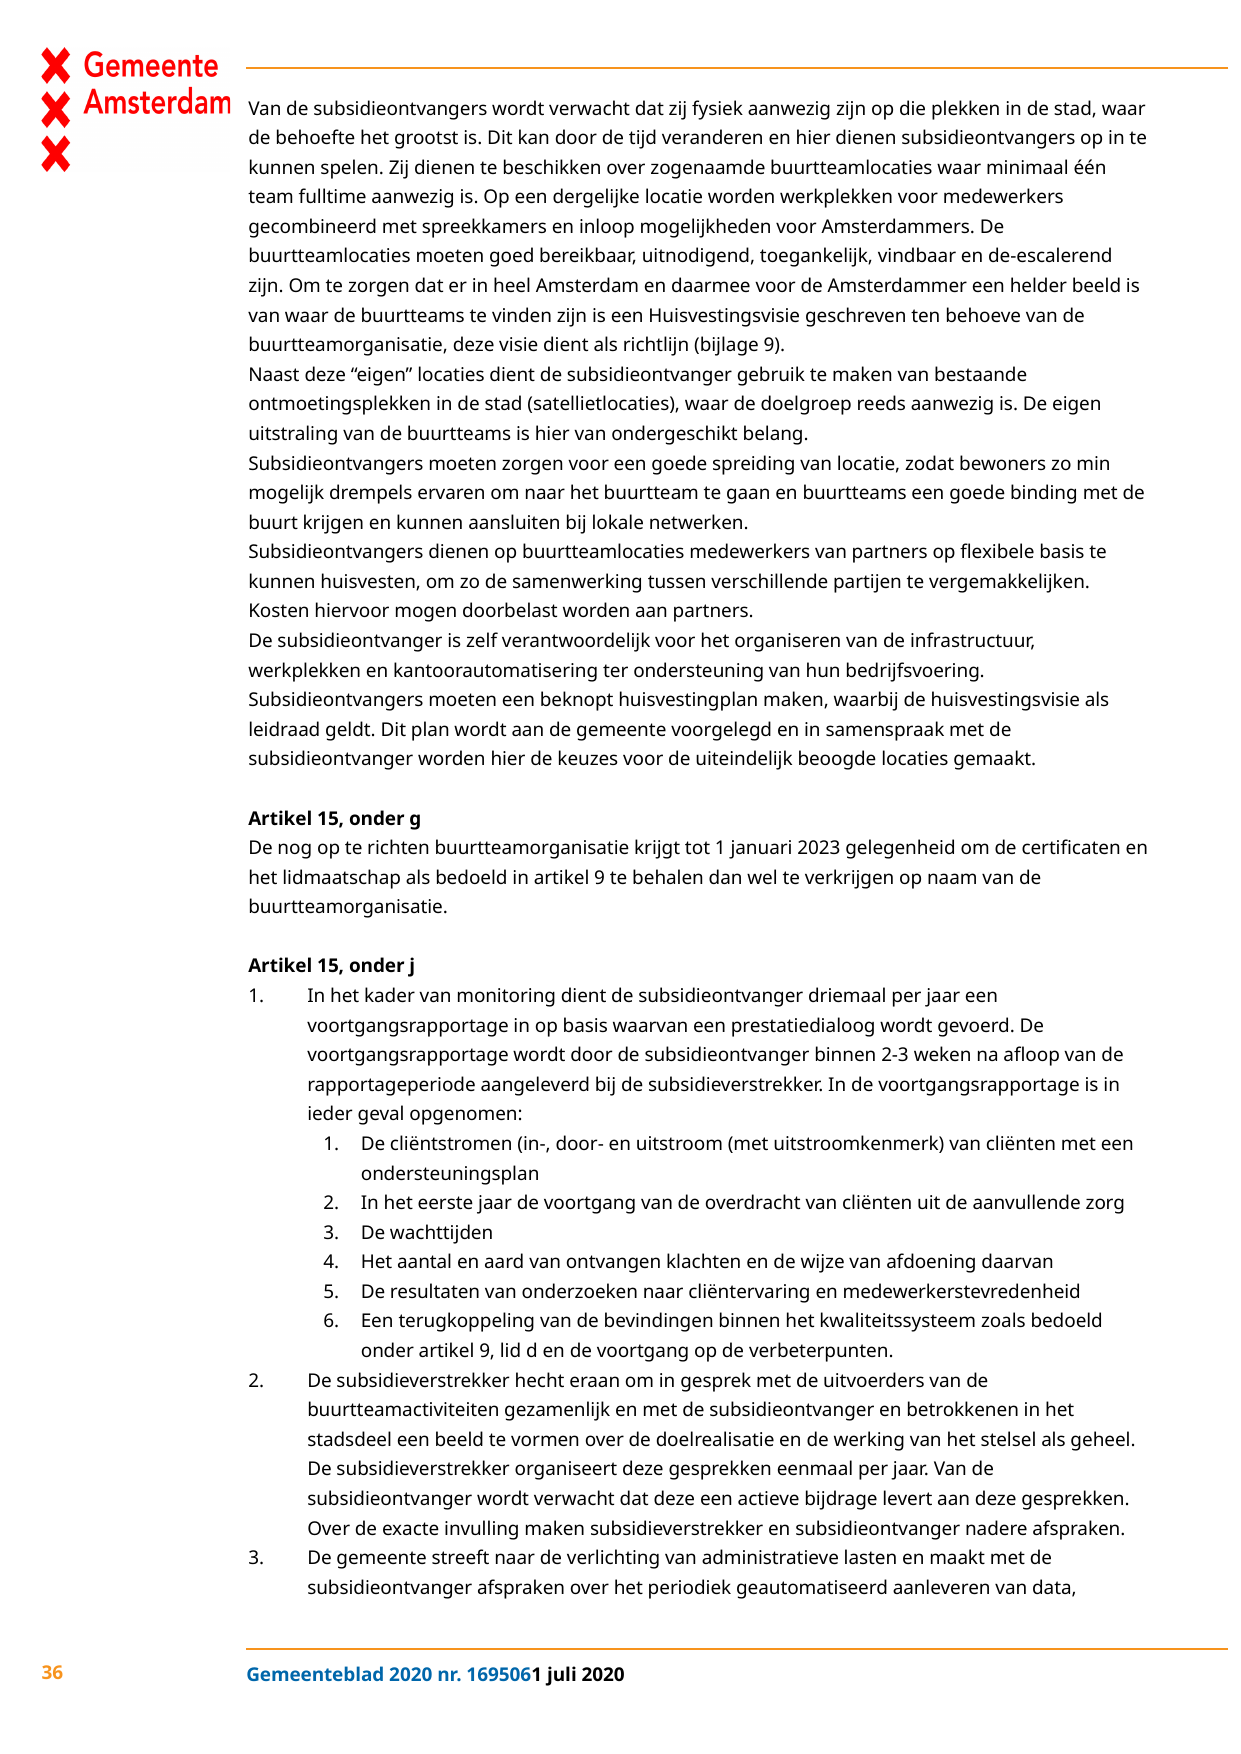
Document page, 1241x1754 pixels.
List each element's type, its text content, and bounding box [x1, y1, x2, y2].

text Naast deze “eigen” locaties dient de subsidieontvanger gebruik te maken van bestaande ontmoetingsplekken in de stad (satellietlocaties), waar de doelgroep reeds aanwezig is. De eigen uitstraling van de buurtteams is hier van ondergeschikt belang. [248, 361, 1152, 446]
list Een terugkoppeling van de bevindingen binnen het kwaliteitssysteem zoals bedoeld onder artikel 9, lid d en de voortgang op de verbeterpunten. [323, 1308, 1152, 1363]
text Subsidieontvangers moeten een beknopt huisvestingplan maken, waarbij de huisvestingsvisie als leidraad geldt. Dit plan wordt aan de gemeente voorgelegd en in samenspraak met de subsidieontvanger worden hier de keuzes voor de uiteindelijk beoogde locaties gemaakt. [248, 686, 1152, 771]
list De wachttijden [323, 1219, 1152, 1245]
list In het kader van monitoring dient de subsidieontvanger driemaal per jaar een voortgangsrapportage in op basis waarvan een prestatiedialoog wordt gevoerd. De voortgangsrapportage wordt door de subsidieontvanger binnen 2-3 weken na afloop van de rapportageperiode aangeleverd bij de subsidieverstrekker. In de voortgangsrapportage is in ieder geval opgenomen: [248, 982, 1152, 1126]
text Subsidieontvangers dienen op buurtteamlocaties medewerkers van partners op flexibele basis te kunnen huisvesten, om zo de samenwerking tussen verschillende partijen te vergemakkelijken. Kosten hiervoor mogen doorbelast worden aan partners. [248, 538, 1152, 623]
list De resultaten van onderzoeken naar cliëntervaring en medewerkerstevredenheid [323, 1278, 1152, 1304]
picture [41, 47, 231, 172]
text Van de subsidieontvangers wordt verwacht dat zij fysiek aanwezig zijn op die plekken in de stad, waar de behoefte het grootst is. Dit kan door de tijd veranderen en hier dienen subsidieontvangers op in te kunnen spelen. Zij dienen te beschikken over zogenaamde buurtteamlocaties waar minimaal één team fulltime aanwezig is. Op een dergelijke locatie worden werkplekken voor medewerkers gecombineerd met spreekkamers en inloop mogelijkheden voor Amsterdammers. De buurtteamlocaties moeten goed bereikbaar, uitnodigend, toegankelijk, vindbaar en de-escalerend zijn. Om te zorgen dat er in heel Amsterdam en daarmee voor de Amsterdammer een helder beeld is van waar de buurtteams te vinden zijn is een Huisvestingsvisie geschreven ten behoeve van de buurtteamorganisatie, deze visie dient als richtlijn (bijlage 9). [248, 95, 1152, 357]
list Het aantal en aard van ontvangen klachten en de wijze van afdoening daarvan [323, 1248, 1152, 1274]
text De nog op te richten buurtteamorganisatie krijgt tot 1 januari 2023 gelegenheid om de certificaten en het lidmaatschap als bedoeld in artikel 9 te behalen dan wel te verkrijgen op naam van de buurtteamorganisatie. [248, 834, 1152, 919]
text Artikel 15, onder g [248, 805, 1152, 831]
list De gemeente streeft naar de verlichting van administratieve lasten en maakt met de subsidieontvanger afspraken over het periodiek geautomatiseerd aanleveren van data, [248, 1544, 1152, 1600]
list De cliëntstromen (in-, door- en uitstroom (met uitstroomkenmerk) van cliënten met een ondersteuningsplan [323, 1130, 1152, 1186]
list De subsidieverstrekker hecht eraan om in gesprek met de uitvoerders van de buurtteamactiviteiten gezamenlijk en met de subsidieontvanger en betrokkenen in het stadsdeel een beeld te vormen over de doelrealisatie en de werking van het stelsel als geheel. De subsidieverstrekker organiseert deze gesprekken eenmaal per jaar. Van de subsidieontvanger wordt verwacht dat deze een actieve bijdrage levert aan deze gesprekken. Over de exacte invulling maken subsidieverstrekker en subsidieontvanger nadere afspraken. [248, 1367, 1152, 1541]
text Subsidieontvangers moeten zorgen voor een goede spreiding van locatie, zodat bewoners zo min mogelijk drempels ervaren om naar het buurtteam te gaan en buurtteams een goede binding met de buurt krijgen en kunnen aansluiten bij lokale netwerken. [248, 450, 1152, 535]
text De subsidieontvanger is zelf verantwoordelijk voor het organiseren van de infrastructuur, werkplekken en kantoorautomatisering ter ondersteuning van hun bedrijfsvoering. [248, 627, 1152, 683]
list In het eerste jaar de voortgang van de overdracht van cliënten uit de aanvullende zorg [323, 1189, 1152, 1215]
text Artikel 15, onder j [248, 953, 1152, 978]
